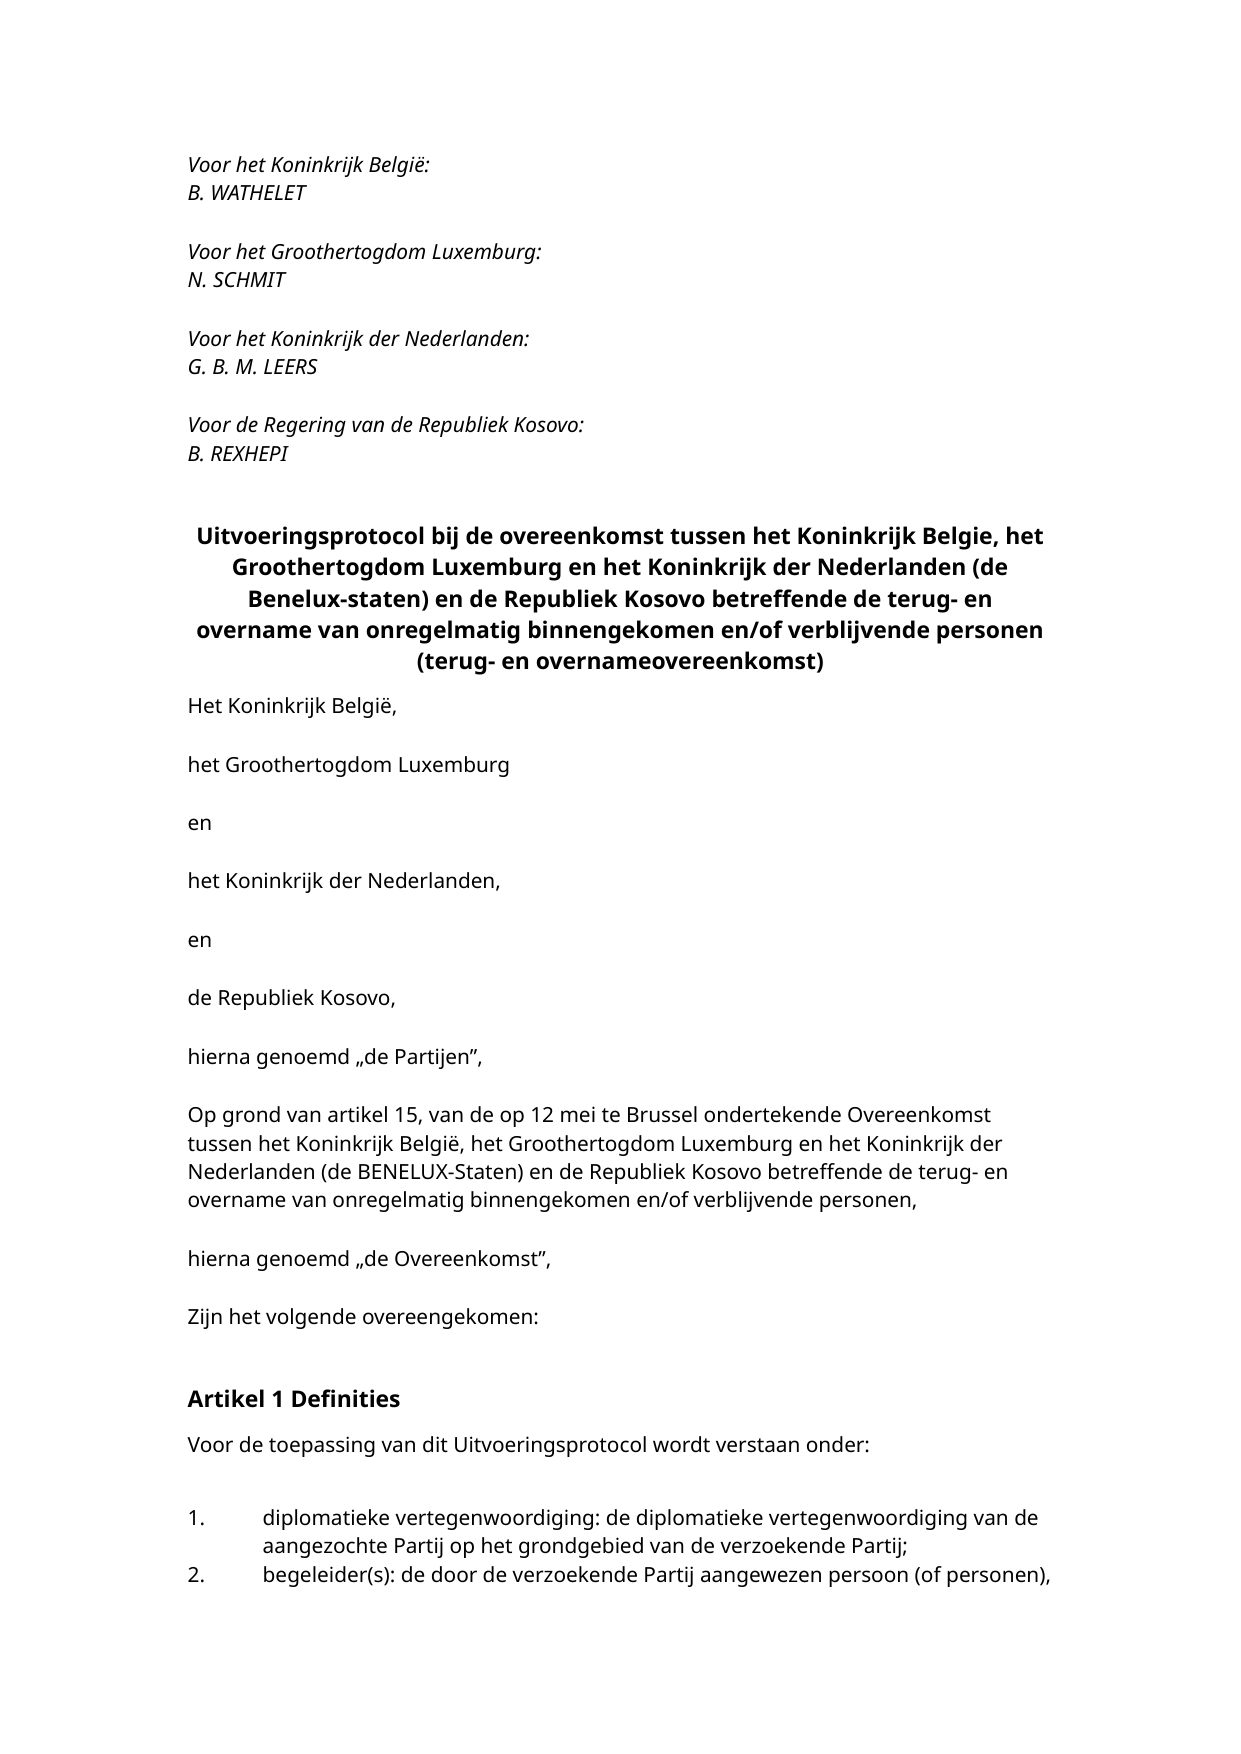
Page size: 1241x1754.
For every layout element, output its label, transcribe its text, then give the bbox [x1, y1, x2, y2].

text Voor het Koninkrijk België: [187, 150, 1053, 178]
text B. REXHEPI [187, 439, 1053, 467]
text en [187, 808, 1053, 837]
text Voor het Groothertogdom Luxemburg: [187, 237, 1053, 265]
list diplomatieke vertegenwoordiging: de diplomatieke vertegenwoordiging van de aangezochte Partij op het grondgebied van de verzoekende Partij; [187, 1503, 1053, 1560]
text G. B. M. LEERS [187, 352, 1053, 381]
subtitle Artikel 1 Definities [187, 1383, 1053, 1415]
text en [187, 925, 1053, 953]
subtitle Uitvoeringsprotocol bij de overeenkomst tussen het Koninkrijk Belgie, het Groothertogdom Luxemburg en het Koninkrijk der Nederlanden (de Benelux-staten) en de Republiek Kosovo betreffende de terug- en overname van onregelmatig binnengekomen en/of verblijvende personen (terug- en overnameovereenkomst) [187, 520, 1053, 676]
text Voor de Regering van de Republiek Kosovo: [187, 411, 1053, 439]
text hierna genoemd „de Overeenkomst”, [187, 1244, 1053, 1272]
text hierna genoemd „de Partijen”, [187, 1042, 1053, 1070]
text Zijn het volgende overeengekomen: [187, 1302, 1053, 1331]
text de Republiek Kosovo, [187, 983, 1053, 1012]
list begeleider(s): de door de verzoekende Partij aangewezen persoon (of personen), [187, 1560, 1053, 1588]
text B. WATHELET [187, 178, 1053, 207]
text het Groothertogdom Luxemburg [187, 750, 1053, 778]
text Op grond van artikel 15, van de op 12 mei te Brussel ondertekende Overeenkomst tussen het Koninkrijk België, het Groothertogdom Luxemburg en het Koninkrijk der Nederlanden (de BENELUX-Staten) en de Republiek Kosovo betreffende de terug- en overname van onregelmatig binnengekomen en/of verblijvende personen, [187, 1100, 1053, 1214]
text N. SCHMIT [187, 265, 1053, 294]
text Voor het Koninkrijk der Nederlanden: [187, 324, 1053, 352]
text Voor de toepassing van dit Uitvoeringsprotocol wordt verstaan onder: [187, 1430, 1053, 1458]
text het Koninkrijk der Nederlanden, [187, 867, 1053, 895]
text Het Koninkrijk België, [187, 691, 1053, 720]
